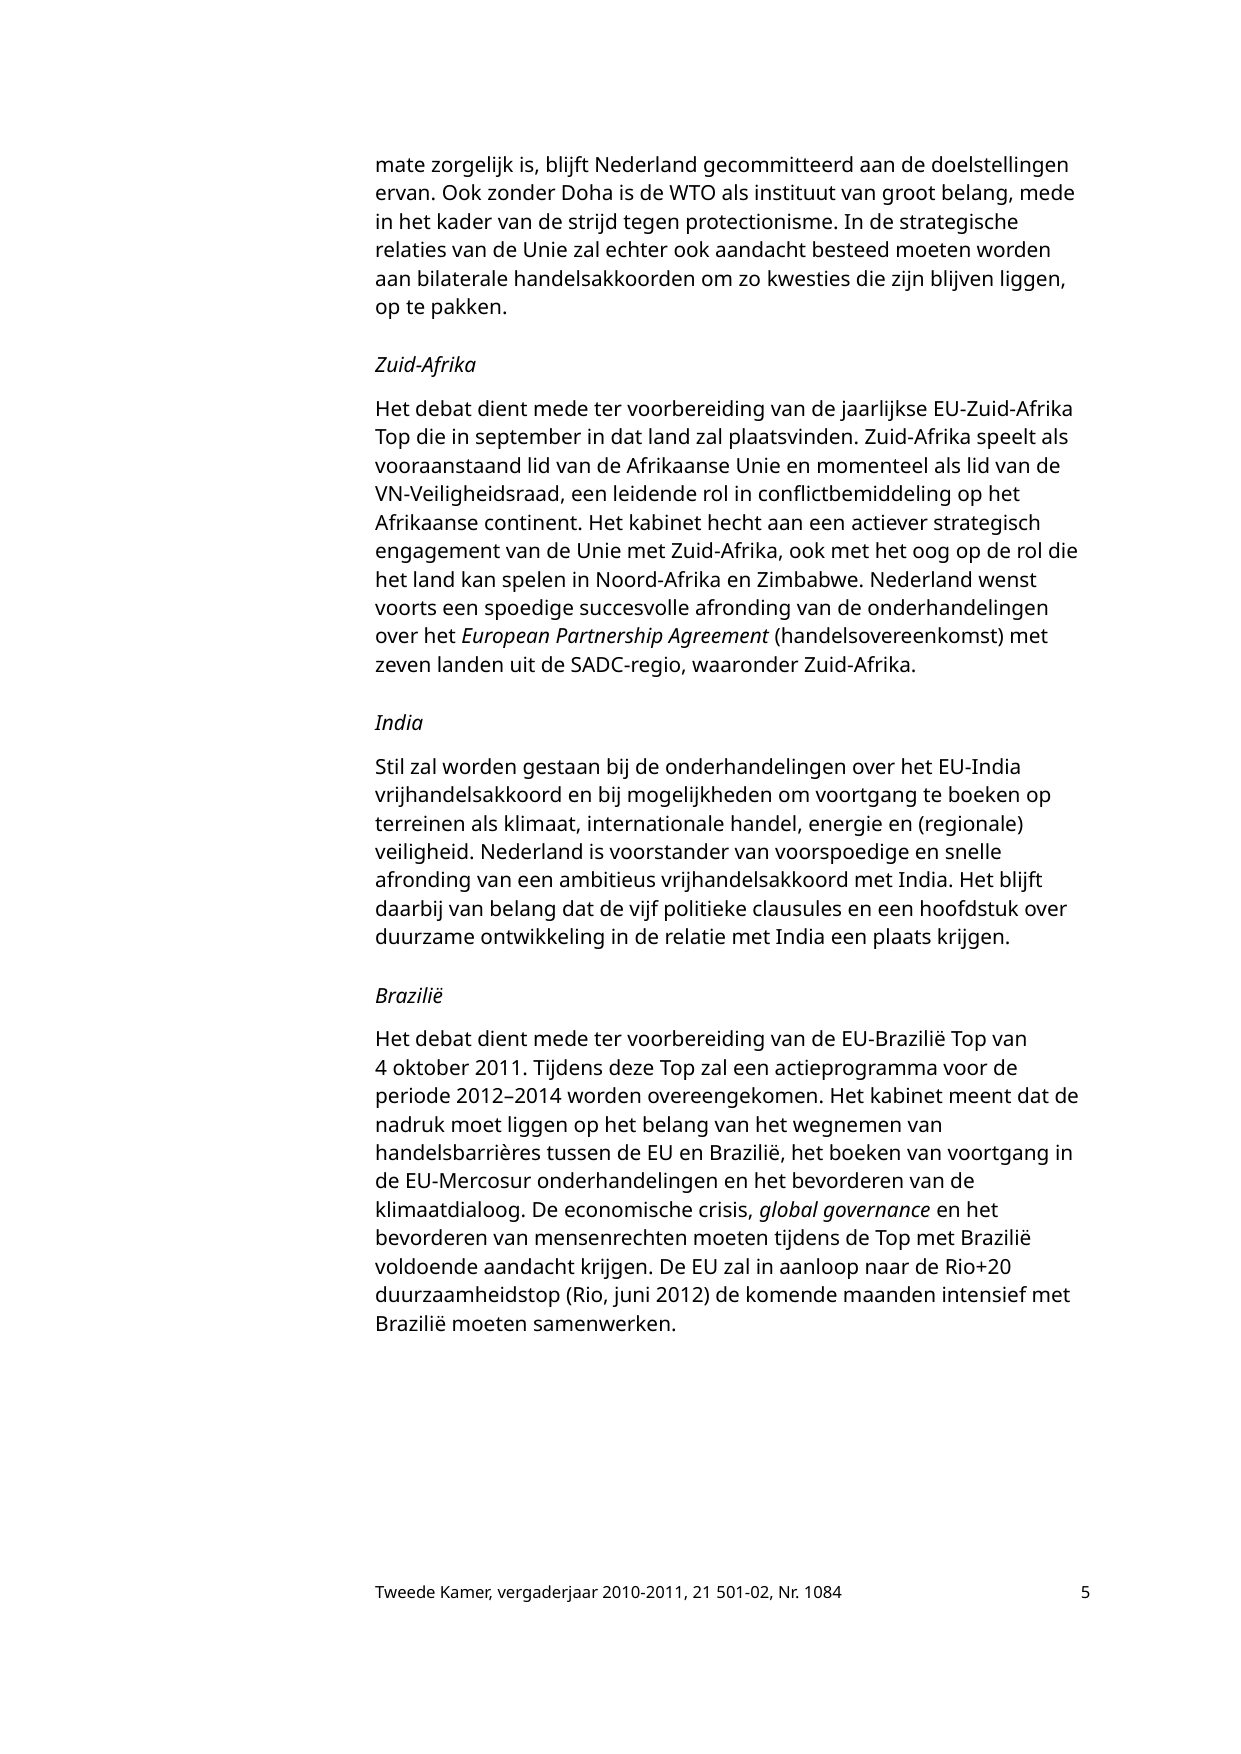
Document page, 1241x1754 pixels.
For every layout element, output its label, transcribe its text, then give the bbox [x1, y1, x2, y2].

text Zuid-Afrika [375, 351, 1090, 379]
text mate zorgelijk is, blijft Nederland gecommitteerd aan de doelstellingen ervan. Ook zonder Doha is de WTO als instituut van groot belang, mede in het kader van de strijd tegen protectionisme. In de strategische relaties van de Unie zal echter ook aandacht besteed moeten worden aan bilaterale handelsakkoorden om zo kwesties die zijn blijven liggen, op te pakken. [375, 150, 1090, 321]
text Brazilië [375, 981, 1090, 1009]
text Het debat dient mede ter voorbereiding van de jaarlijkse EU-Zuid-Afrika Top die in september in dat land zal plaatsvinden. Zuid-Afrika speelt als vooraanstaand lid van de Afrikaanse Unie en momenteel als lid van de VN-Veiligheidsraad, een leidende rol in conflictbemiddeling op het Afrikaanse continent. Het kabinet hecht aan een actiever strategisch engagement van de Unie met Zuid-Afrika, ook met het oog op de rol die het land kan spelen in Noord-Afrika en Zimbabwe. Nederland wenst voorts een spoedige succesvolle afronding van de onderhandelingen over het European Partnership Agreement (handelsovereenkomst) met zeven landen uit de SADC-regio, waaronder Zuid-Afrika. [375, 394, 1090, 678]
text Het debat dient mede ter voorbereiding van de EU-Brazilië Top van 4 oktober 2011. Tijdens deze Top zal een actieprogramma voor de periode 2012–2014 worden overeengekomen. Het kabinet meent dat de nadruk moet liggen op het belang van het wegnemen van handelsbarrières tussen de EU en Brazilië, het boeken van voortgang in de EU-Mercosur onderhandelingen en het bevorderen van de klimaatdialoog. De economische crisis, global governance en het bevorderen van mensenrechten moeten tijdens de Top met Brazilië voldoende aandacht krijgen. De EU zal in aanloop naar de Rio+20 duurzaamheidstop (Rio, juni 2012) de komende maanden intensief met Brazilië moeten samenwerken. [375, 1024, 1090, 1337]
text Stil zal worden gestaan bij de onderhandelingen over het EU-India vrijhandelsakkoord en bij mogelijkheden om voortgang te boeken op terreinen als klimaat, internationale handel, energie en (regionale) veiligheid. Nederland is voorstander van voorspoedige en snelle afronding van een ambitieus vrijhandelsakkoord met India. Het blijft daarbij van belang dat de vijf politieke clausules en een hoofdstuk over duurzame ontwikkeling in de relatie met India een plaats krijgen. [375, 752, 1090, 951]
text India [375, 708, 1090, 737]
